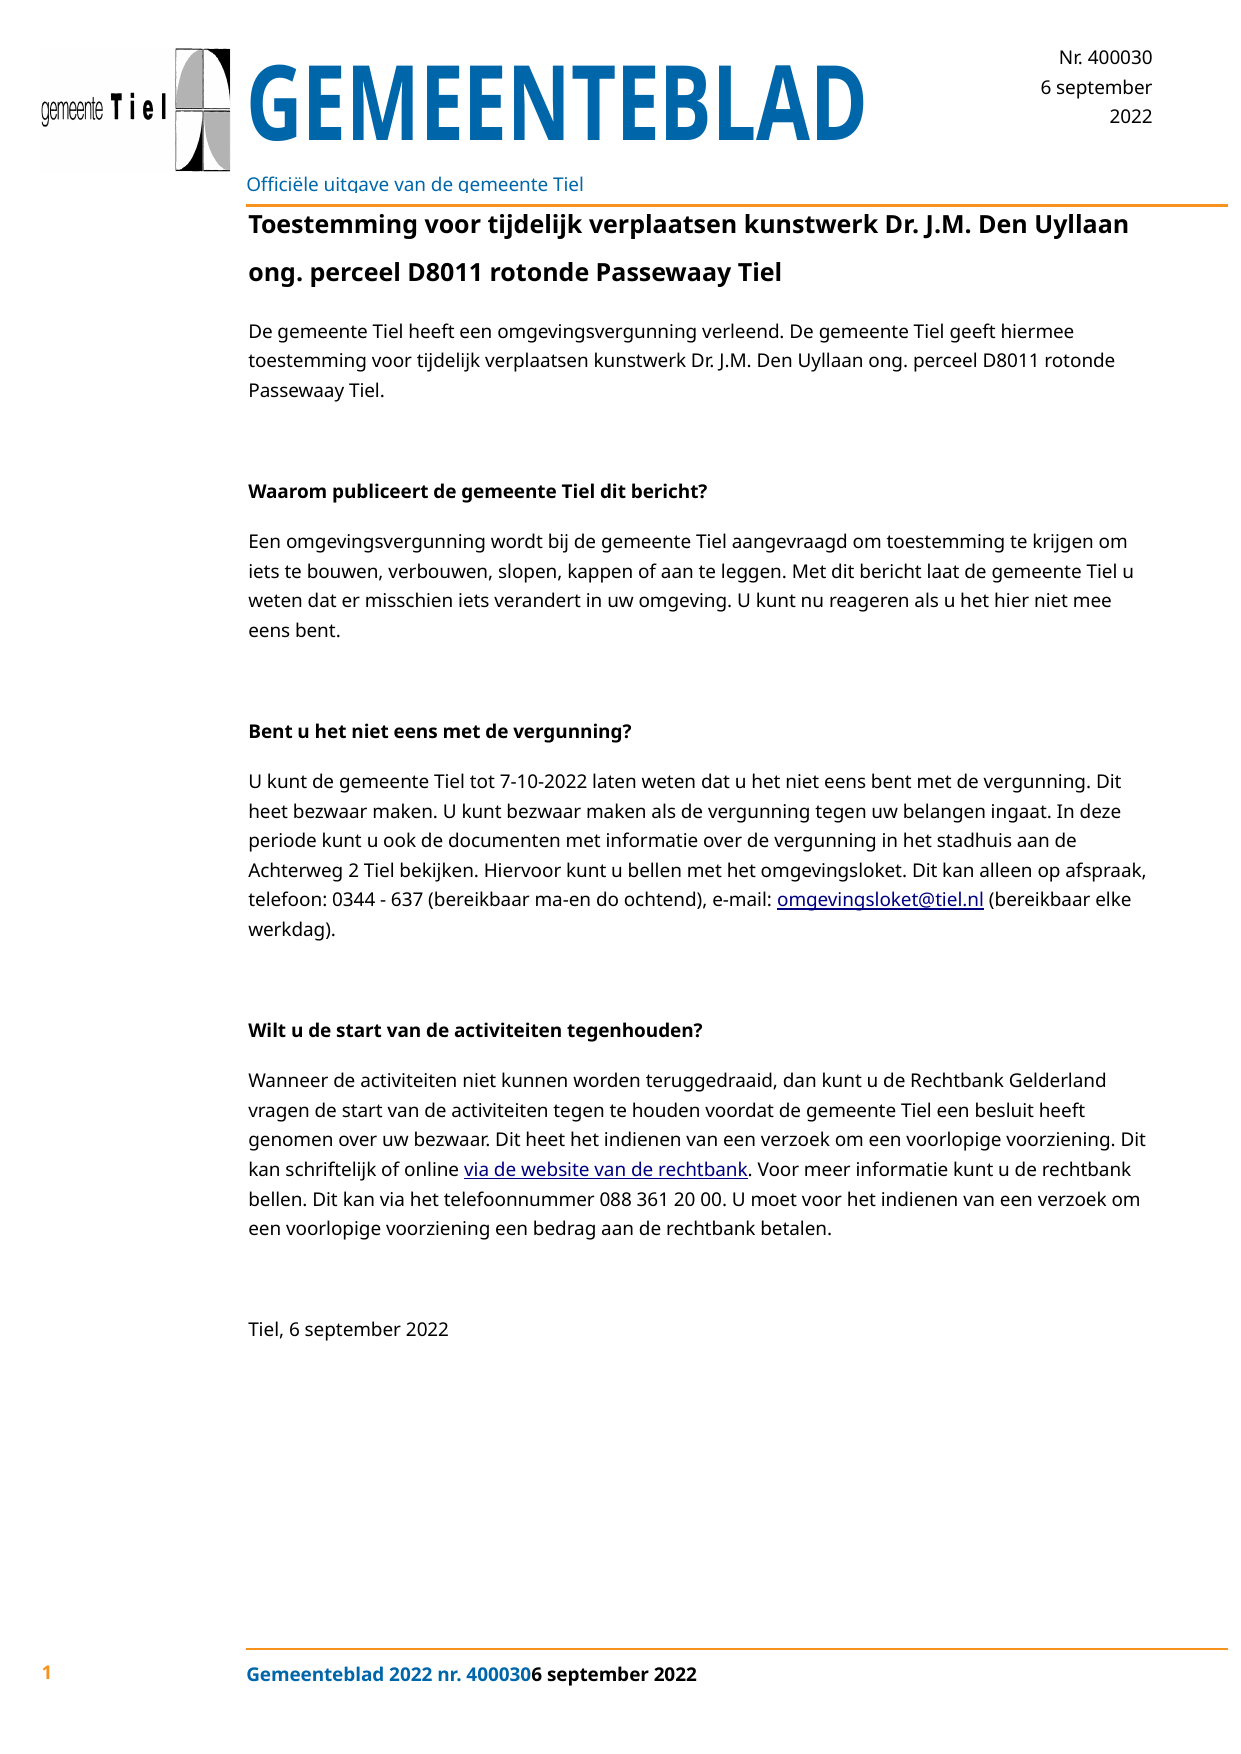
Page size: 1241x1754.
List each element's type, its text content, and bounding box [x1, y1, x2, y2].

text Tiel, 6 september 2022 [248, 1316, 1152, 1342]
text Waarom publiceert de gemeente Tiel dit bericht? [248, 478, 1152, 504]
text Toestemming voor tijdelijk verplaatsen kunstwerk Dr. J.M. Den Uyllaan ong. perceel D8011 rotonde Passewaay Tiel [248, 207, 1152, 288]
text De gemeente Tiel heeft een omgevingsvergunning verleend. De gemeente Tiel geeft hiermee toestemming voor tijdelijk verplaatsen kunstwerk Dr. J.M. Den Uyllaan ong. perceel D8011 rotonde Passewaay Tiel. [248, 318, 1152, 403]
picture [41, 47, 231, 172]
text Een omgevingsvergunning wordt bij de gemeente Tiel aangevraagd om toestemming te krijgen om iets te bouwen, verbouwen, slopen, kappen of aan te leggen. Met dit bericht laat de gemeente Tiel u weten dat er misschien iets verandert in uw omgeving. U kunt nu reageren als u het hier niet mee eens bent. [248, 528, 1152, 643]
text Wanneer de activiteiten niet kunnen worden teruggedraaid, dan kunt u de Rechtbank Gelderland vragen de start van de activiteiten tegen te houden voordat de gemeente Tiel een besluit heeft genomen over uw bezwaar. Dit heet het indienen van een verzoek om een voorlopige voorziening. Dit kan schriftelijk of online via de website van de rechtbank. Voor meer informatie kunt u de rechtbank bellen. Dit kan via het telefoonnummer 088 361 20 00. U moet voor het indienen van een verzoek om een voorlopige voorziening een bedrag aan de rechtbank betalen. [248, 1067, 1152, 1241]
text U kunt de gemeente Tiel tot 7-10-2022 laten weten dat u het niet eens bent met de vergunning. Dit heet bezwaar maken. U kunt bezwaar maken als de vergunning tegen uw belangen ingaat. In deze periode kunt u ook de documenten met informatie over de vergunning in het stadhuis aan de Achterweg 2 Tiel bekijken. Hiervoor kunt u bellen met het omgevingsloket. Dit kan alleen op afspraak, telefoon: 0344 - 637 (bereikbaar ma-en do ochtend), e-mail: omgevingsloket@tiel.nl (bereikbaar elke werkdag). [248, 768, 1152, 942]
text Bent u het niet eens met de vergunning? [248, 718, 1152, 744]
text Wilt u de start van de activiteiten tegenhouden? [248, 1017, 1152, 1043]
